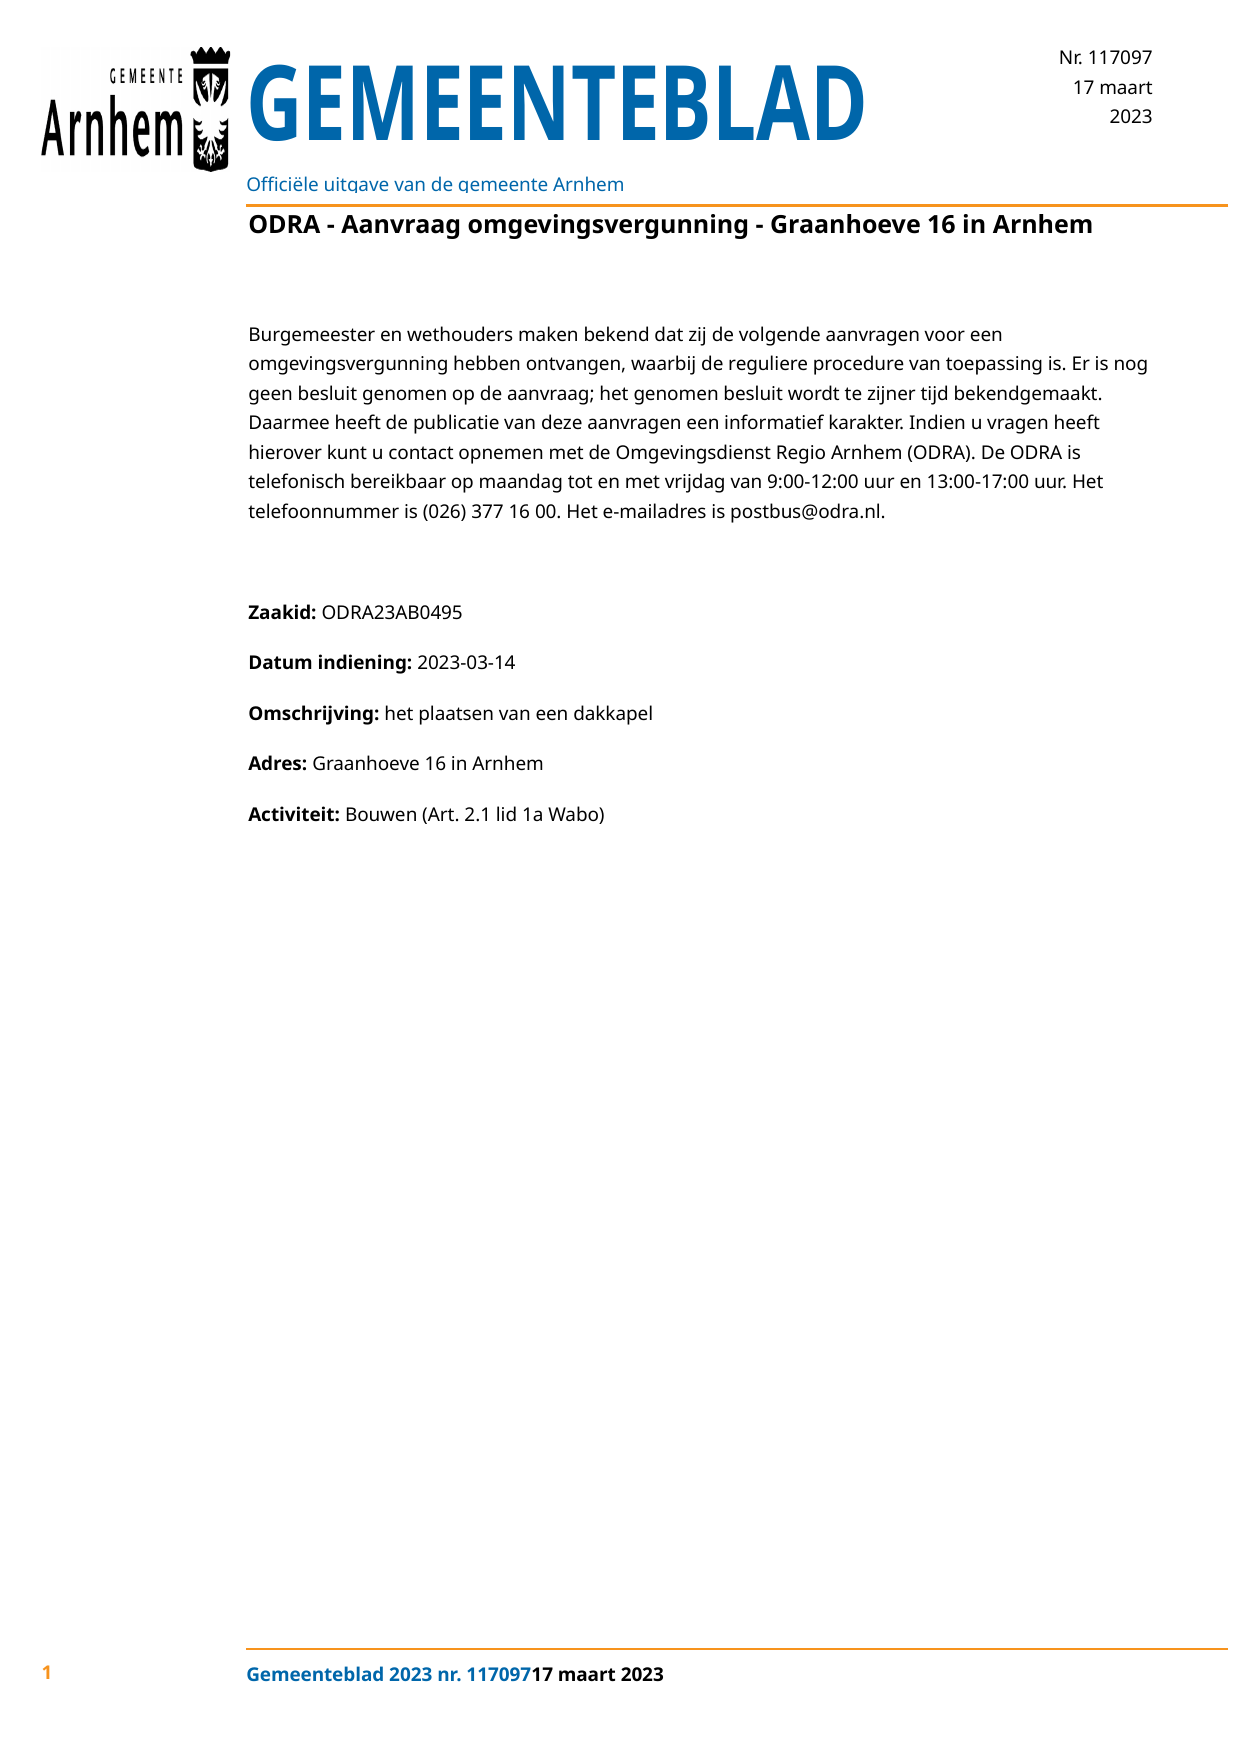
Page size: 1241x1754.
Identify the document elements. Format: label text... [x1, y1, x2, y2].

text Activiteit: Bouwen (Art. 2.1 lid 1a Wabo) [248, 801, 1152, 826]
picture [41, 47, 231, 172]
text Zaakid: ODRA23AB0495 [248, 599, 1152, 625]
text Adres: Graanhoeve 16 in Arnhem [248, 750, 1152, 776]
text Datum indiening: 2023-03-14 [248, 649, 1152, 675]
text Omschrijving: het plaatsen van een dakkapel [248, 700, 1152, 726]
text ODRA - Aanvraag omgevingsvergunning - Graanhoeve 16 in Arnhem [248, 207, 1152, 241]
text Burgemeester en wethouders maken bekend dat zij de volgende aanvragen voor een omgevingsvergunning hebben ontvangen, waarbij de reguliere procedure van toepassing is. Er is nog geen besluit genomen op de aanvraag; het genomen besluit wordt te zijner tijd bekendgemaakt. Daarmee heeft de publicatie van deze aanvragen een informatief karakter. Indien u vragen heeft hierover kunt u contact opnemen met de Omgevingsdienst Regio Arnhem (ODRA). De ODRA is telefonisch bereikbaar op maandag tot en met vrijdag van 9:00-12:00 uur en 13:00-17:00 uur. Het telefoonnummer is (026) 377 16 00. Het e-mailadres is postbus@odra.nl. [248, 321, 1152, 524]
